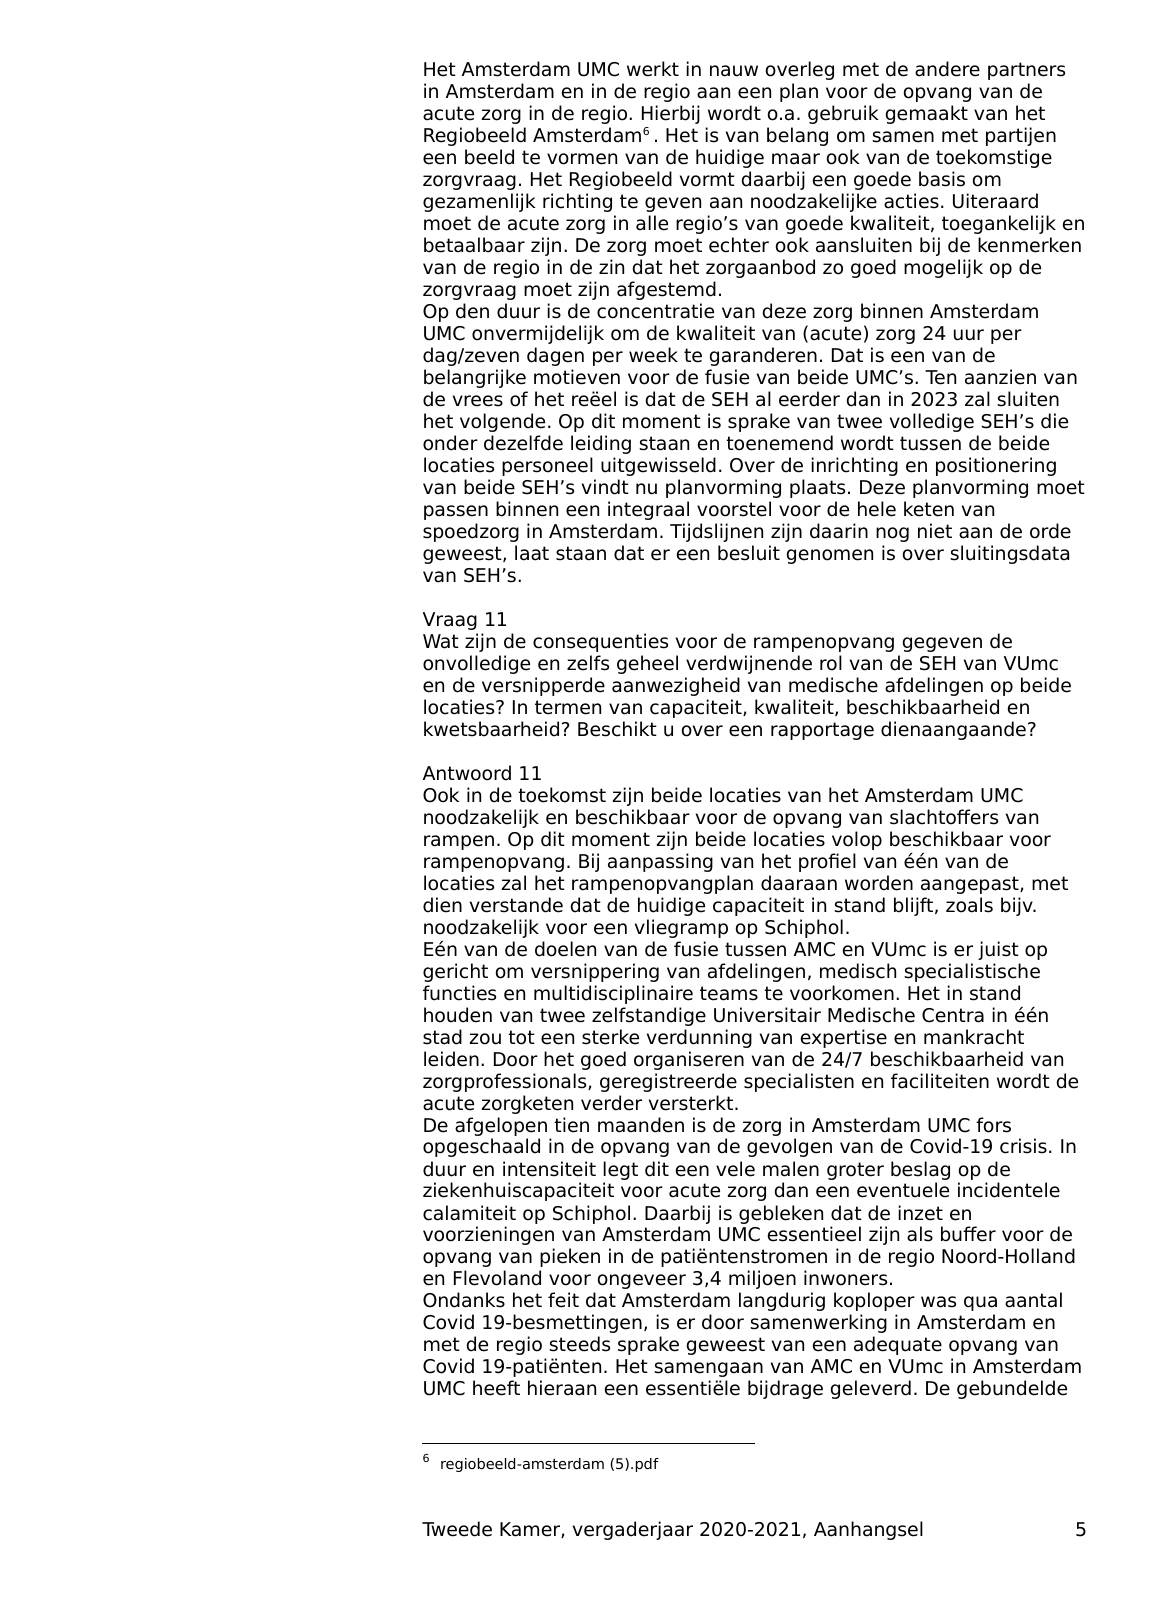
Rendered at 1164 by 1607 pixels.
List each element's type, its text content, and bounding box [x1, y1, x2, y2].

text regiobeeld-amsterdam (5).pdf [422, 1452, 1087, 1474]
text Antwoord 11 [422, 763, 1087, 785]
text Vraag 11 [422, 609, 1087, 631]
text Ondanks het feit dat Amsterdam langdurig koploper was qua aantal Covid 19-besmettingen, is er door samenwerking in Amsterdam en met de regio steeds sprake geweest van een adequate opvang van Covid 19-patiënten. Het samengaan van AMC en VUmc in Amsterdam UMC heeft hieraan een essentiële bijdrage geleverd. De gebundelde [422, 1290, 1087, 1400]
text Ook in de toekomst zijn beide locaties van het Amsterdam UMC noodzakelijk en beschikbaar voor de opvang van slachtoffers van rampen. Op dit moment zijn beide locaties volop beschikbaar voor rampenopvang. Bij aanpassing van het profiel van één van de locaties zal het rampenopvangplan daaraan worden aangepast, met dien verstande dat de huidige capaciteit in stand blijft, zoals bijv. noodzakelijk voor een vliegramp op Schiphol. [422, 785, 1087, 939]
text De afgelopen tien maanden is de zorg in Amsterdam UMC fors opgeschaald in de opvang van de gevolgen van de Covid-19 crisis. In duur en intensiteit legt dit een vele malen groter beslag op de ziekenhuiscapaciteit voor acute zorg dan een eventuele incidentele calamiteit op Schiphol. Daarbij is gebleken dat de inzet en voorzieningen van Amsterdam UMC essentieel zijn als buffer voor de opvang van pieken in de patiëntenstromen in de regio Noord-Holland en Flevoland voor ongeveer 3,4 miljoen inwoners. [422, 1114, 1087, 1290]
text Wat zijn de consequenties voor de rampenopvang gegeven de onvolledige en zelfs geheel verdwijnende rol van de SEH van VUmc en de versnipperde aanwezigheid van medische afdelingen op beide locaties? In termen van capaciteit, kwaliteit, beschikbaarheid en kwetsbaarheid? Beschikt u over een rapportage dienaangaande? [422, 631, 1087, 741]
text Op den duur is de concentratie van deze zorg binnen Amsterdam UMC onvermijdelijk om de kwaliteit van (acute) zorg 24 uur per dag/zeven dagen per week te garanderen. Dat is een van de belangrijke motieven voor de fusie van beide UMC’s. Ten aanzien van de vrees of het reëel is dat de SEH al eerder dan in 2023 zal sluiten het volgende. Op dit moment is sprake van twee volledige SEH’s die onder dezelfde leiding staan en toenemend wordt tussen de beide locaties personeel uitgewisseld. Over de inrichting en positionering van beide SEH’s vindt nu planvorming plaats. Deze planvorming moet passen binnen een integraal voorstel voor de hele keten van spoedzorg in Amsterdam. Tijdslijnen zijn daarin nog niet aan de orde geweest, laat staan dat er een besluit genomen is over sluitingsdata van SEH’s. [422, 301, 1087, 587]
text Eén van de doelen van de fusie tussen AMC en VUmc is er juist op gericht om versnippering van afdelingen, medisch specialistische functies en multidisciplinaire teams te voorkomen. Het in stand houden van twee zelfstandige Universitair Medische Centra in één stad zou tot een sterke verdunning van expertise en mankracht leiden. Door het goed organiseren van de 24/7 beschikbaarheid van zorgprofessionals, geregistreerde specialisten en faciliteiten wordt de acute zorgketen verder versterkt. [422, 939, 1087, 1114]
text Het Amsterdam UMC werkt in nauw overleg met de andere partners in Amsterdam en in de regio aan een plan voor de opvang van de acute zorg in de regio. Hierbij wordt o.a. gebruik gemaakt van het Regiobeeld Amsterdam. Het is van belang om samen met partijen een beeld te vormen van de huidige maar ook van de toekomstige zorgvraag. Het Regiobeeld vormt daarbij een goede basis om gezamenlijk richting te geven aan noodzakelijke acties. Uiteraard moet de acute zorg in alle regio’s van goede kwaliteit, toegankelijk en betaalbaar zijn. De zorg moet echter ook aansluiten bij de kenmerken van de regio in de zin dat het zorgaanbod zo goed mogelijk op de zorgvraag moet zijn afgestemd. [422, 59, 1087, 301]
